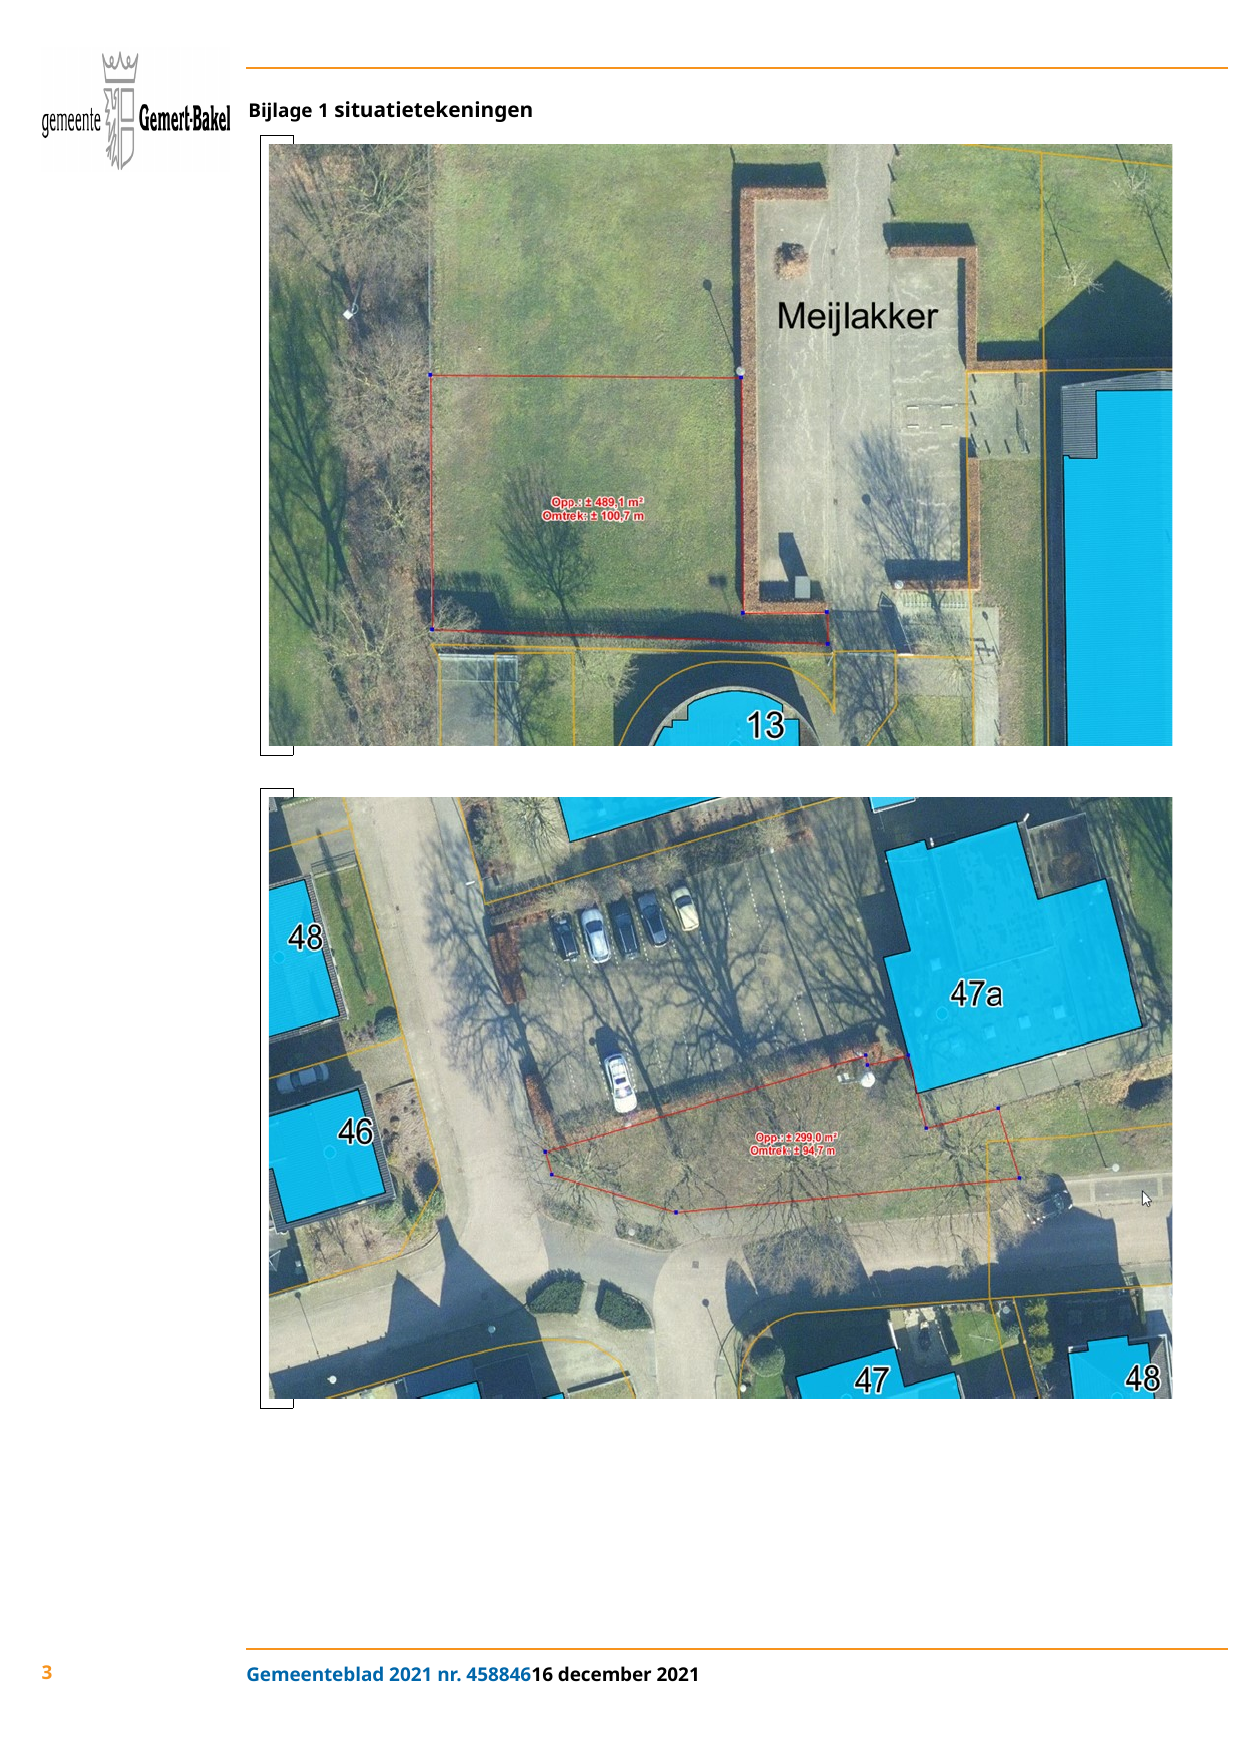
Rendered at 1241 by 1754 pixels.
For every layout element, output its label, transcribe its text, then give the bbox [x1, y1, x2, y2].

picture [290, 954, 299, 959]
picture [463, 1390, 468, 1399]
picture [1165, 574, 1173, 580]
picture [1165, 560, 1173, 566]
picture [301, 955, 318, 969]
picture [295, 1008, 306, 1018]
picture [1163, 416, 1173, 434]
picture [283, 964, 309, 1005]
picture [1163, 437, 1173, 450]
picture [598, 797, 614, 819]
picture [1165, 661, 1173, 688]
picture [1164, 581, 1173, 610]
picture [322, 994, 330, 1000]
text Bijlage 1 situatietekeningen [248, 95, 1152, 123]
picture [1163, 391, 1173, 397]
picture [1163, 460, 1173, 466]
picture [268, 144, 1173, 746]
picture [1162, 407, 1173, 413]
picture [41, 47, 231, 172]
picture [853, 1362, 891, 1394]
picture [1165, 613, 1173, 633]
picture [445, 1394, 460, 1399]
picture [268, 797, 1173, 1399]
picture [1169, 476, 1173, 487]
picture [1164, 545, 1173, 557]
picture [888, 1379, 950, 1399]
picture [1164, 636, 1173, 658]
